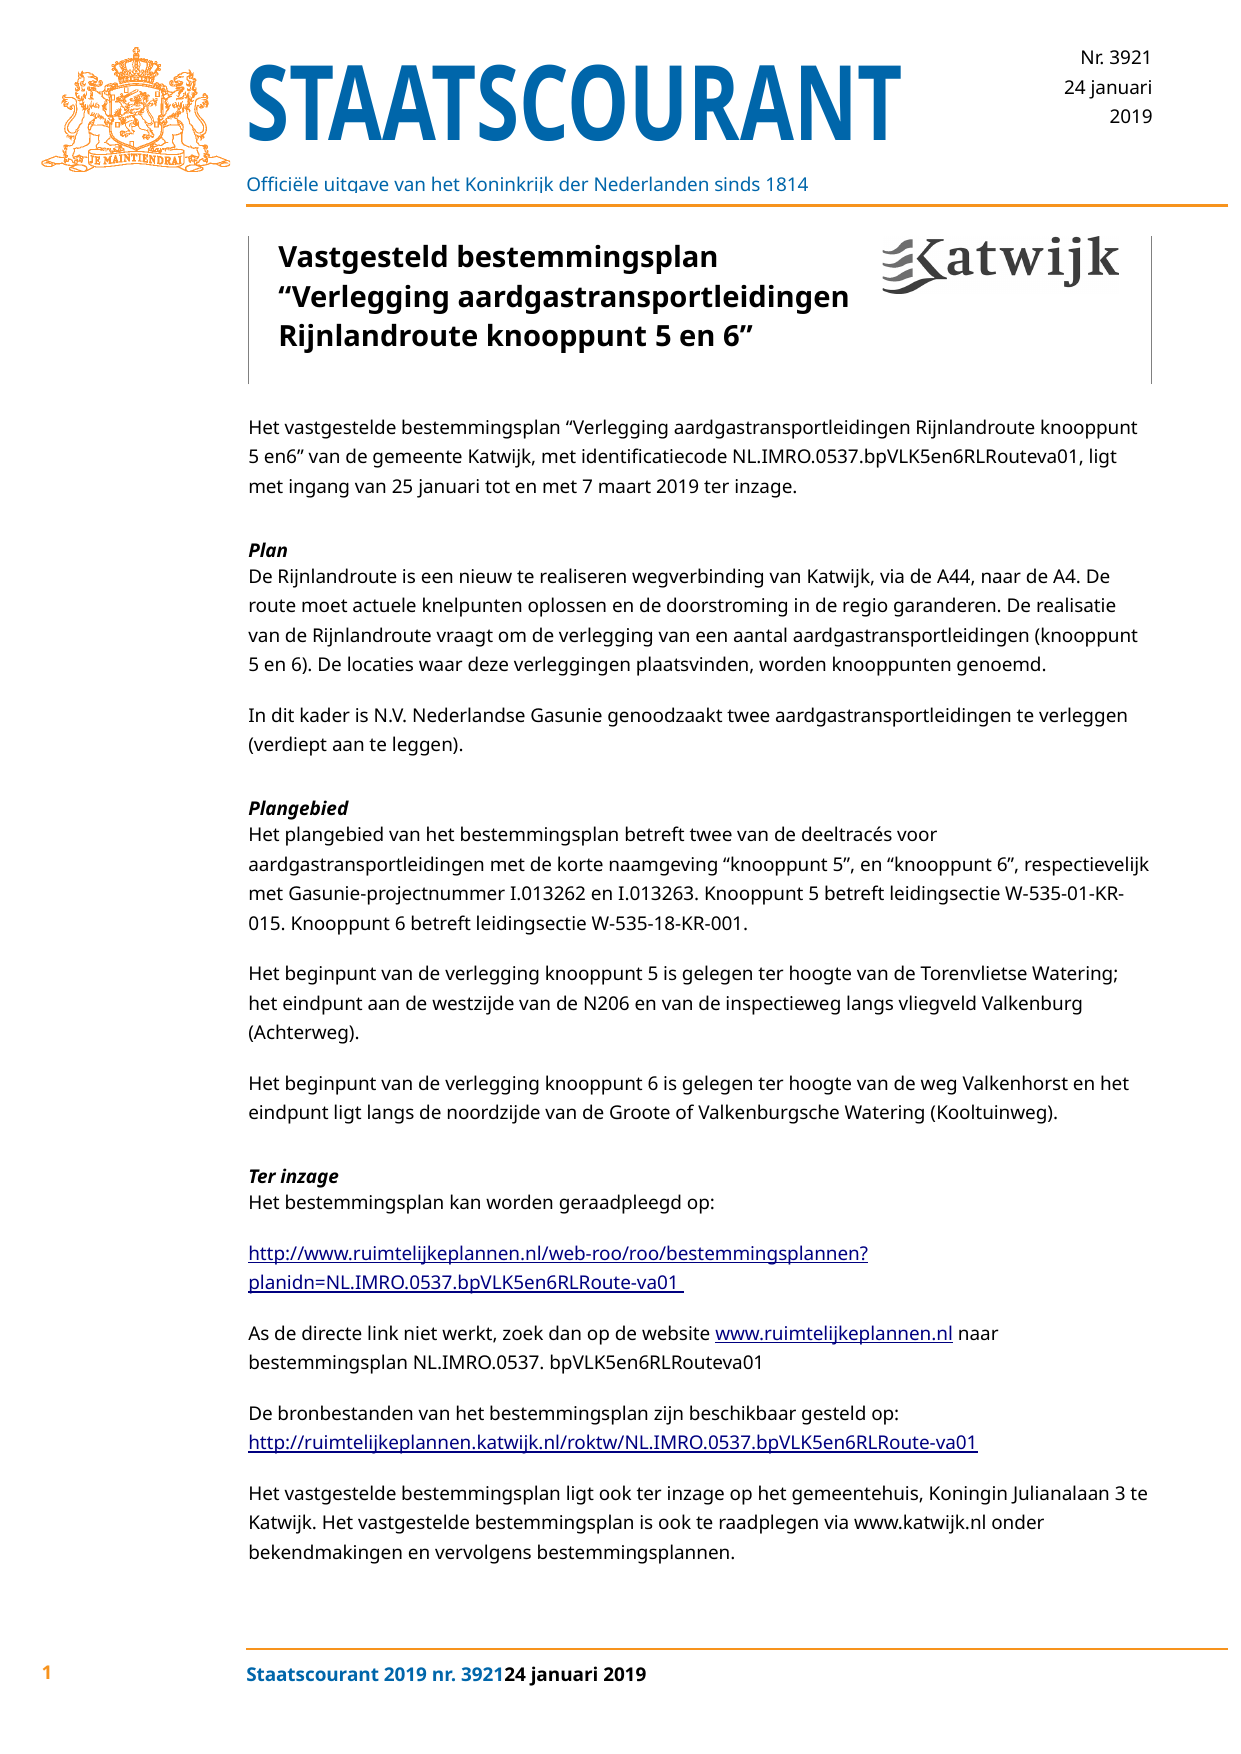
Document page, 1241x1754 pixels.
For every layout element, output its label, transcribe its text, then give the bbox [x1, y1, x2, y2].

picture [41, 47, 231, 172]
text Ter inzage [248, 1163, 1152, 1189]
table_header Vastgesteld bestemmingsplan “Verlegging aardgastransportleidingen Rijnlandroute knooppunt 5 en 6” [249, 236, 850, 384]
text Plan [248, 537, 1152, 563]
table_header [850, 236, 882, 293]
text Het vastgestelde bestemmingsplan ligt ook ter inzage op het gemeentehuis, Koningin Julianalaan 3 te Katwijk. Het vastgestelde bestemmingsplan is ook te raadplegen via www.katwijk.nl onder bekendmakingen en vervolgens bestemmingsplannen. [248, 1480, 1152, 1564]
text http://www.ruimtelijkeplannen.nl/web-roo/roo/bestemmingsplannen?planidn=NL.IMRO.0537.bpVLK5en6RLRoute-va01 [248, 1240, 1152, 1295]
picture [882, 236, 1119, 294]
text De bronbestanden van het bestemmingsplan zijn beschikbaar gesteld op: http://ruimtelijkeplannen.katwijk.nl/roktw/NL.IMRO.0537.bpVLK5en6RLRoute-va01 [248, 1400, 1152, 1455]
text As de directe link niet werkt, zoek dan op de website www.ruimtelijkeplannen.nl naar bestemmingsplan NL.IMRO.0537. bpVLK5en6RLRouteva01 [248, 1320, 1152, 1375]
table_header [1119, 236, 1151, 293]
text Het beginpunt van de verlegging knooppunt 5 is gelegen ter hoogte van de Torenvlietse Watering; het eindpunt aan de westzijde van de N206 en van de inspectieweg langs vliegveld Valkenburg (Achterweg). [248, 960, 1152, 1045]
text Het beginpunt van de verlegging knooppunt 6 is gelegen ter hoogte van de weg Valkenhorst en het eindpunt ligt langs de noordzijde van de Groote of Valkenburgsche Watering (Kooltuinweg). [248, 1070, 1152, 1125]
text Plangebied [248, 796, 1152, 821]
text In dit kader is N.V. Nederlandse Gasunie genoodzaakt twee aardgastransportleidingen te verleggen (verdiept aan te leggen). [248, 702, 1152, 757]
text De Rijnlandroute is een nieuw te realiseren wegverbinding van Katwijk, via de A44, naar de A4. De route moet actuele knelpunten oplossen en de doorstroming in de regio garanderen. De realisatie van de Rijnlandroute vraagt om de verlegging van een aantal aardgastransportleidingen (knooppunt 5 en 6). De locaties waar deze verleggingen plaatsvinden, worden knooppunten genoemd. [248, 563, 1152, 677]
table_header [850, 294, 1151, 384]
text Het bestemmingsplan kan worden geraadpleegd op: [248, 1189, 1152, 1215]
text Het vastgestelde bestemmingsplan “Verlegging aardgastransportleidingen Rijnlandroute knooppunt 5 en6” van de gemeente Katwijk, met identificatiecode NL.IMRO.0537.bpVLK5en6RLRouteva01, ligt met ingang van 25 januari tot en met 7 maart 2019 ter inzage. [248, 414, 1152, 499]
text Het plangebied van het bestemmingsplan betreft twee van de deeltracés voor aardgastransportleidingen met de korte naamgeving “knooppunt 5”, en “knooppunt 6”, respectievelijk met Gasunie-projectnummer I.013262 en I.013263. Knooppunt 5 betreft leidingsectie W-535-01-KR-015. Knooppunt 6 betreft leidingsectie W-535-18-KR-001. [248, 821, 1152, 936]
